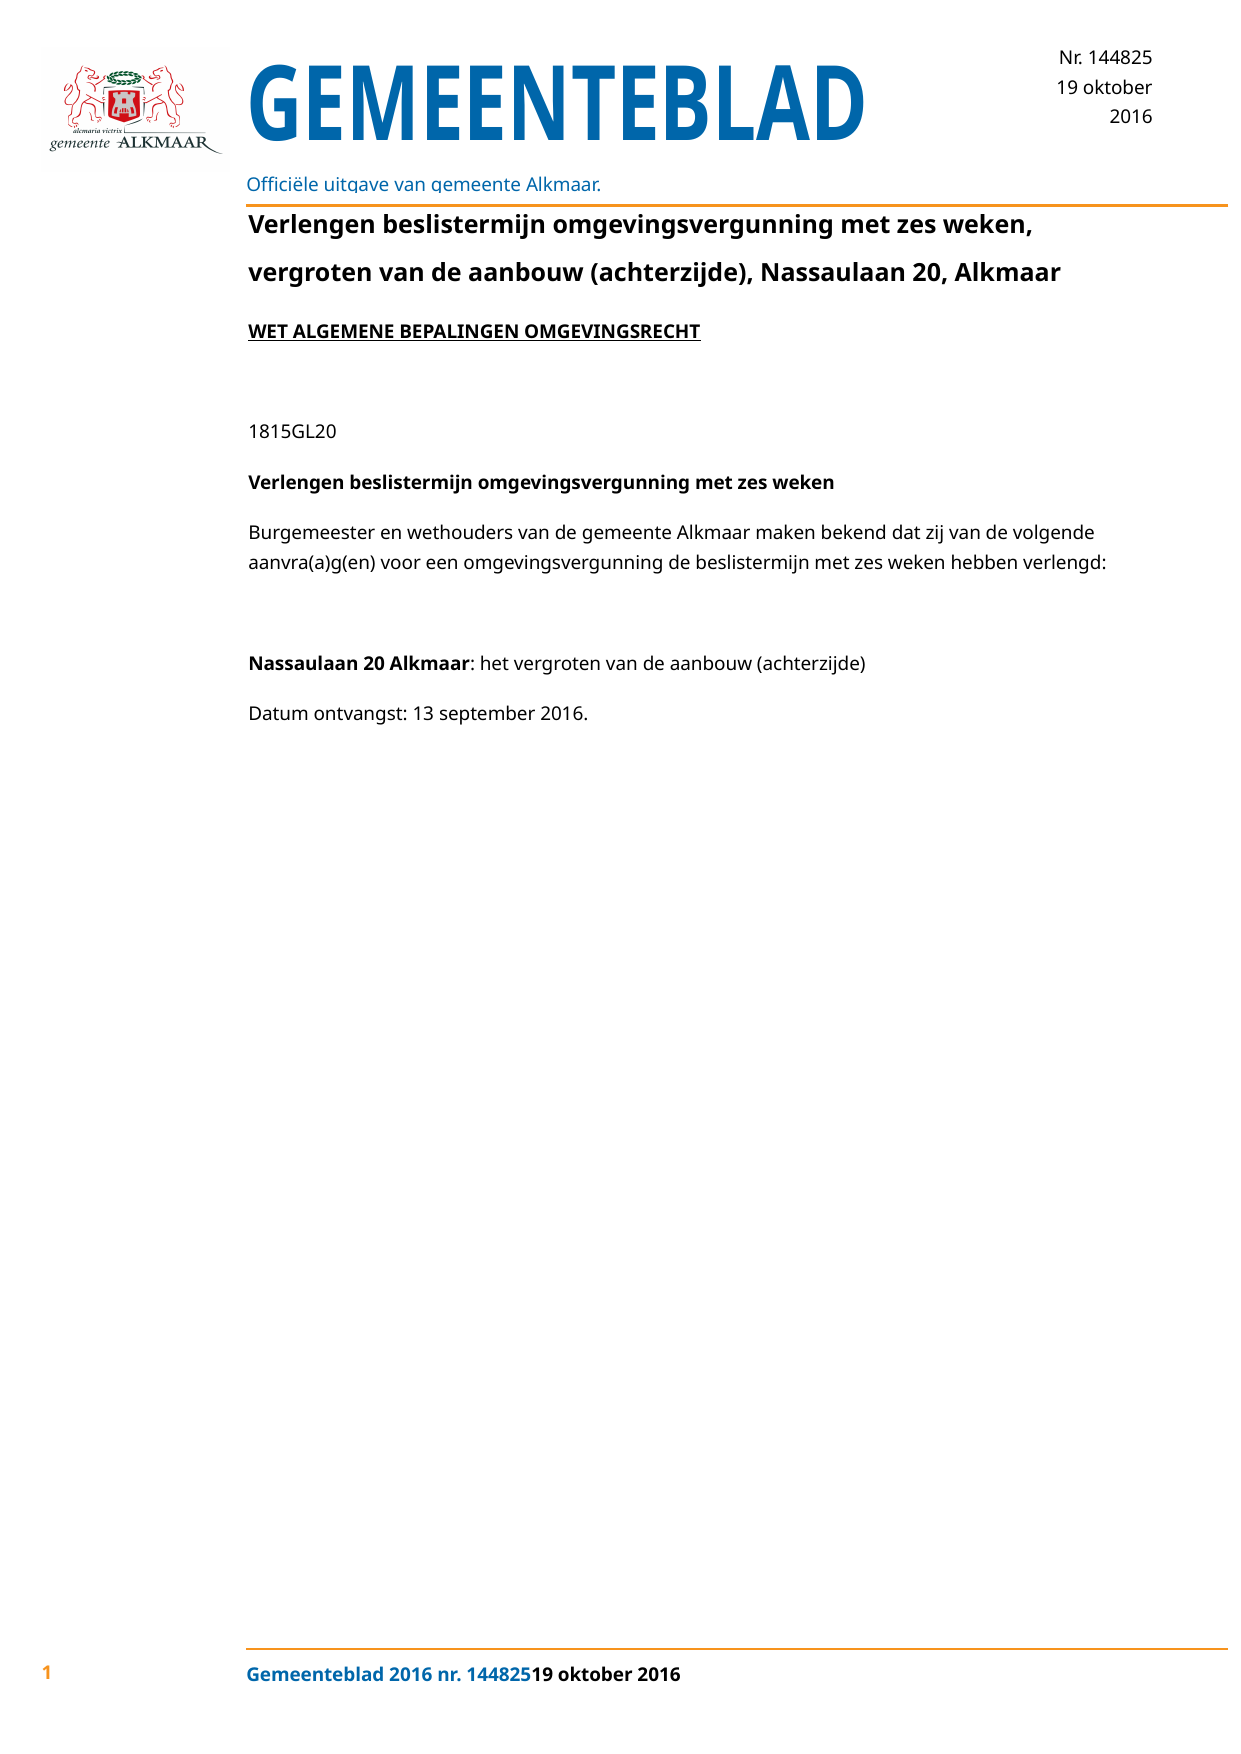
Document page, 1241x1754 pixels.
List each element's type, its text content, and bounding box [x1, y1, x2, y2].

text Nassaulaan 20 Alkmaar: het vergroten van de aanbouw (achterzijde) [248, 650, 1152, 676]
text WET ALGEMENE BEPALINGEN OMGEVINGSRECHT [248, 318, 1152, 344]
text 1815GL20 [248, 419, 1152, 444]
text Datum ontvangst: 13 september 2016. [248, 700, 1152, 726]
text Verlengen beslistermijn omgevingsvergunning met zes weken [248, 469, 1152, 495]
picture [41, 47, 231, 172]
text Burgemeester en wethouders van de gemeente Alkmaar maken bekend dat zij van de volgende aanvra(a)g(en) voor een omgevingsvergunning de beslistermijn met zes weken hebben verlengd: [248, 519, 1152, 575]
text Verlengen beslistermijn omgevingsvergunning met zes weken, vergroten van de aanbouw (achterzijde), Nassaulaan 20, Alkmaar [248, 207, 1152, 288]
